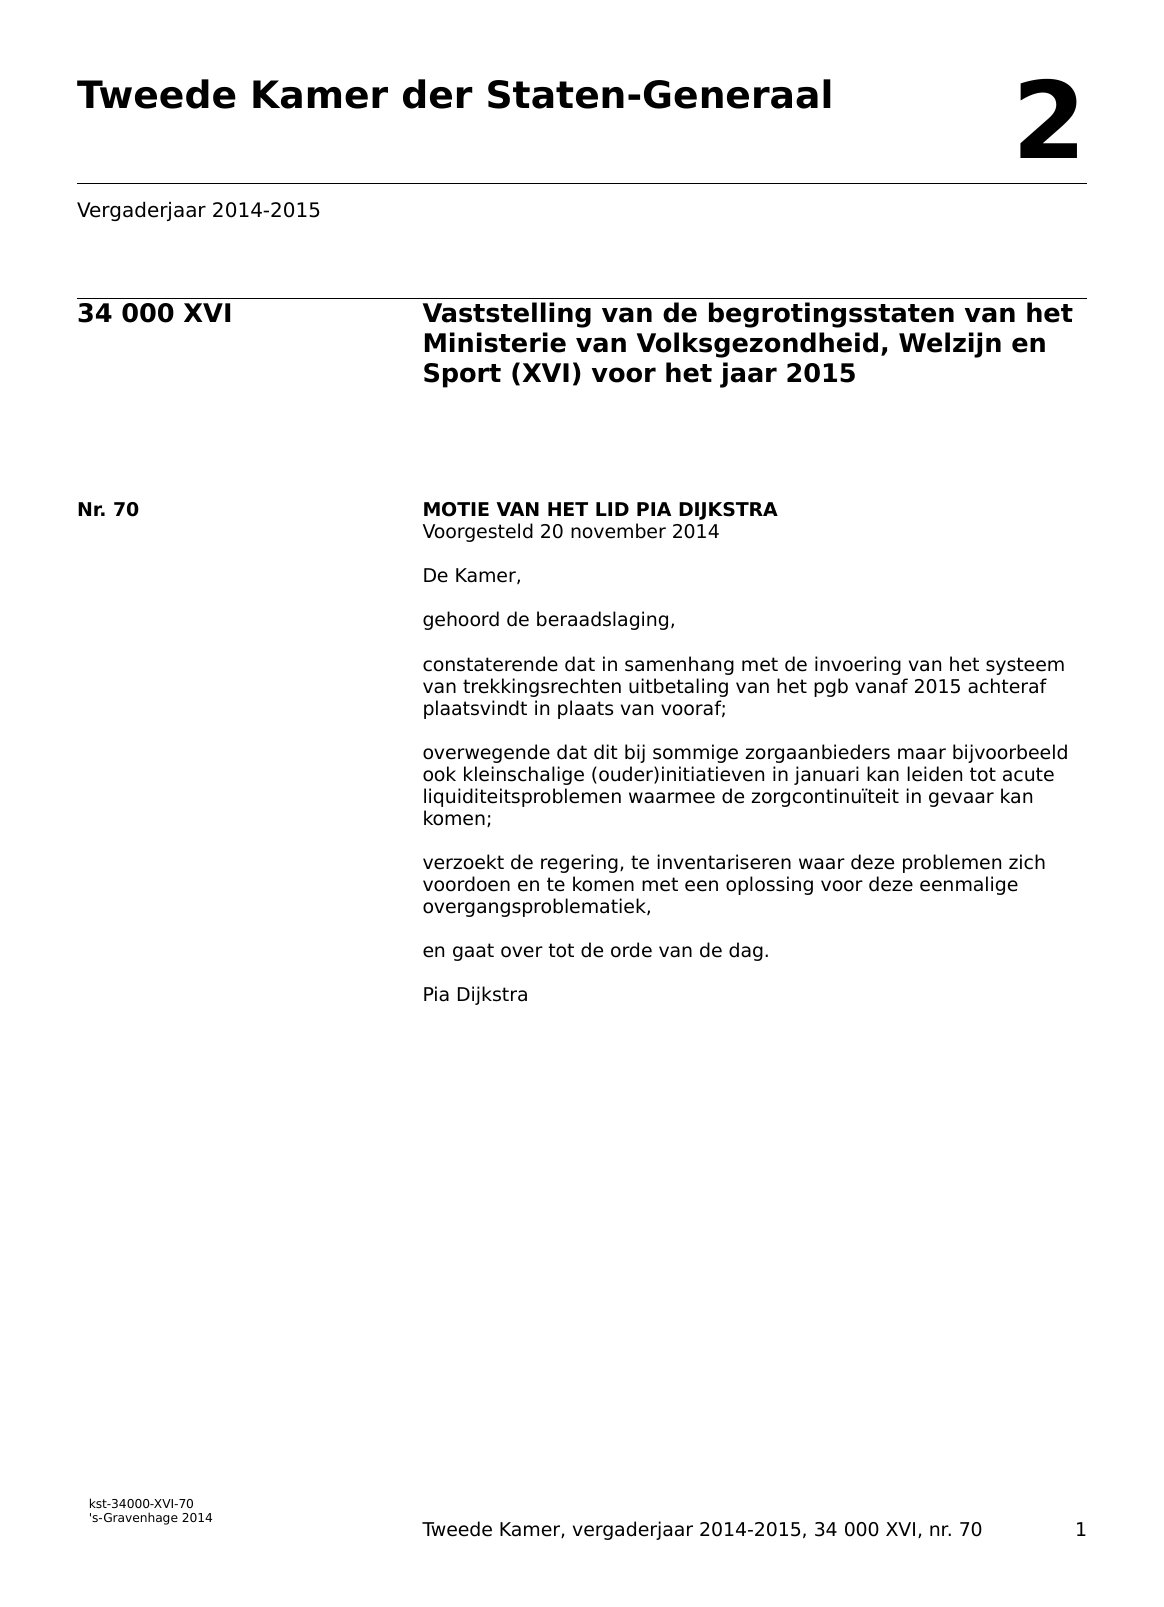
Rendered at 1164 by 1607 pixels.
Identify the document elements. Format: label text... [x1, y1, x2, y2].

table_header 2 [886, 59, 1087, 183]
text overwegende dat dit bij sommige zorgaanbieders maar bijvoorbeeld ook kleinschalige (ouder)initiatieven in januari kan leiden tot acute liquiditeitsproblemen waarmee de zorgcontinuïteit in gevaar kan komen; [422, 742, 1087, 829]
subtitle Nr. 70 MOTIE VAN HET LID PIA DIJKSTRA [77, 499, 1087, 521]
text De Kamer, [422, 565, 1087, 587]
text constaterende dat in samenhang met de invoering van het systeem van trekkingsrechten uitbetaling van het pgb vanaf 2015 achteraf plaatsvindt in plaats van vooraf; [422, 653, 1087, 719]
text kst-34000-XVI-70 [88, 1497, 323, 1511]
subtitle 34 000 XVI Vaststelling van de begrotingsstaten van het Ministerie van Volksgezondheid, Welzijn en Sport (XVI) voor het jaar 2015 [77, 299, 1087, 388]
table_cell Vergaderjaar 2014-2015 [77, 184, 1087, 298]
text Voorgesteld 20 november 2014 [422, 521, 1087, 543]
text gehoord de beraadslaging, [422, 609, 1087, 631]
text 's-Gravenhage 2014 [88, 1511, 323, 1525]
table_header Tweede Kamer der Staten-Generaal [77, 59, 886, 183]
text en gaat over tot de orde van de dag. [422, 940, 1087, 962]
text Pia Dijkstra [422, 984, 1087, 1006]
text verzoekt de regering, te inventariseren waar deze problemen zich voordoen en te komen met een oplossing voor deze eenmalige overgangsproblematiek, [422, 852, 1087, 918]
